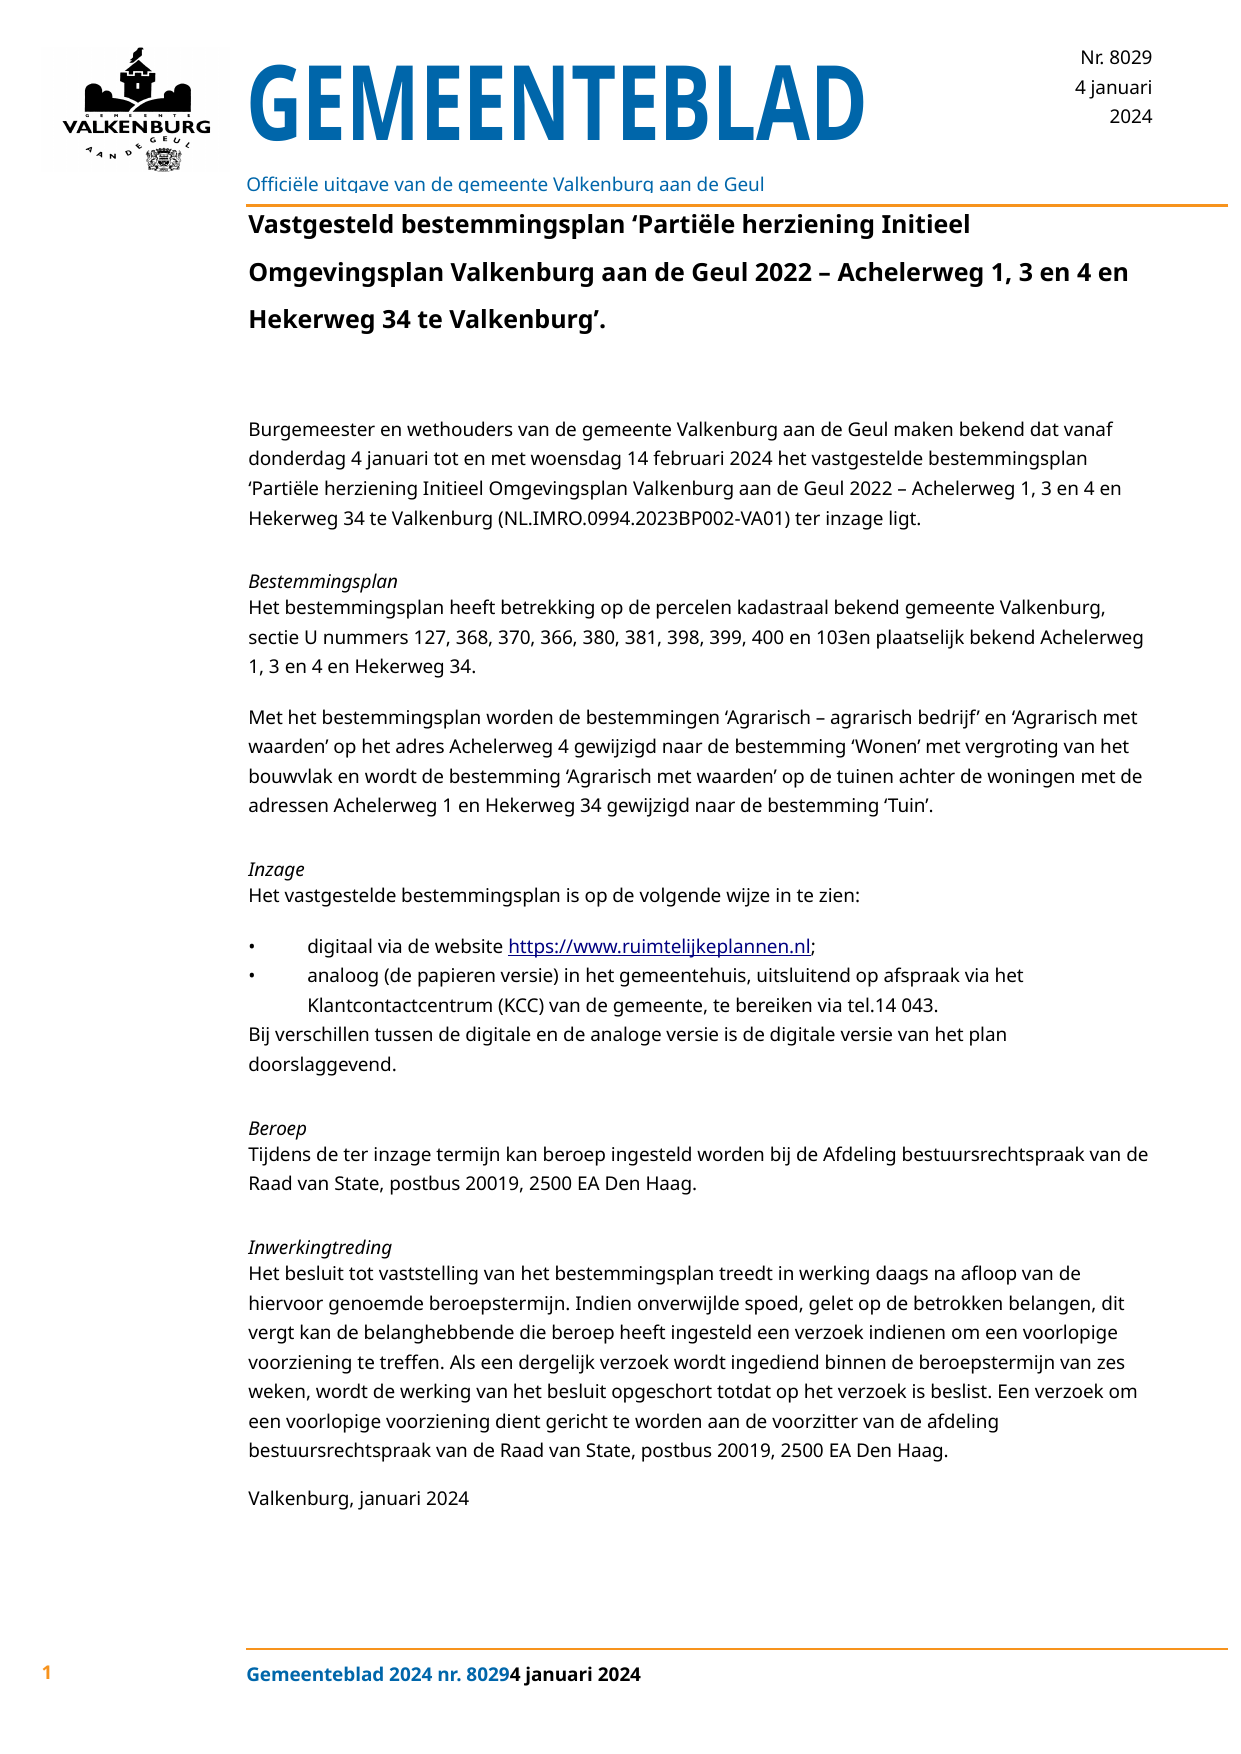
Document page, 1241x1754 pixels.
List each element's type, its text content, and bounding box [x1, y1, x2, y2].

text Valkenburg, januari 2024 [248, 1485, 1152, 1511]
text Beroep [248, 1115, 1152, 1141]
list analoog (de papieren versie) in het gemeentehuis, uitsluitend op afspraak via het Klantcontactcentrum (KCC) van de gemeente, te bereiken via tel.14 043. [248, 962, 1152, 1018]
text Inzage [248, 857, 1152, 882]
list digitaal via de website https://www.ruimtelijkeplannen.nl; [248, 933, 1152, 958]
text Met het bestemmingsplan worden de bestemmingen ‘Agrarisch – agrarisch bedrijf’ en ‘Agrarisch met waarden’ op het adres Achelerweg 4 gewijzigd naar de bestemming ‘Wonen’ met vergroting van het bouwvlak en wordt de bestemming ‘Agrarisch met waarden’ op de tuinen achter de woningen met de adressen Achelerweg 1 en Hekerweg 34 gewijzigd naar de bestemming ‘Tuin’. [248, 704, 1152, 818]
text Burgemeester en wethouders van de gemeente Valkenburg aan de Geul maken bekend dat vanaf donderdag 4 januari tot en met woensdag 14 februari 2024 het vastgestelde bestemmingsplan ‘Partiële herziening Initieel Omgevingsplan Valkenburg aan de Geul 2022 – Achelerweg 1, 3 en 4 en Hekerweg 34 te Valkenburg (NL.IMRO.0994.2023BP002-VA01) ter inzage ligt. [248, 416, 1152, 530]
text Tijdens de ter inzage termijn kan beroep ingesteld worden bij de Afdeling bestuursrechtspraak van de Raad van State, postbus 20019, 2500 EA Den Haag. [248, 1141, 1152, 1196]
text Het besluit tot vaststelling van het bestemmingsplan treedt in werking daags na afloop van de hiervoor genoemde beroepstermijn. Indien onverwijlde spoed, gelet op de betrokken belangen, dit vergt kan de belanghebbende die beroep heeft ingesteld een verzoek indienen om een voorlopige voorziening te treffen. Als een dergelijk verzoek wordt ingediend binnen de beroepstermijn van zes weken, wordt de werking van het besluit opgeschort totdat op het verzoek is beslist. Een verzoek om een voorlopige voorziening dient gericht te worden aan de voorzitter van de afdeling bestuursrechtspraak van de Raad van State, postbus 20019, 2500 EA Den Haag. [248, 1260, 1152, 1463]
text Het vastgestelde bestemmingsplan is op de volgende wijze in te zien: [248, 882, 1152, 908]
text Bestemmingsplan [248, 569, 1152, 594]
text Inwerkingtreding [248, 1234, 1152, 1260]
text Vastgesteld bestemmingsplan ‘Partiële herziening Initieel Omgevingsplan Valkenburg aan de Geul 2022 – Achelerweg 1, 3 en 4 en Hekerweg 34 te Valkenburg’. [248, 207, 1152, 336]
text Het bestemmingsplan heeft betrekking op de percelen kadastraal bekend gemeente Valkenburg, sectie U nummers 127, 368, 370, 366, 380, 381, 398, 399, 400 en 103en plaatselijk bekend Achelerweg 1, 3 en 4 en Hekerweg 34. [248, 594, 1152, 679]
text Bij verschillen tussen de digitale en de analoge versie is de digitale versie van het plan doorslaggevend. [248, 1022, 1152, 1077]
picture [41, 47, 231, 172]
